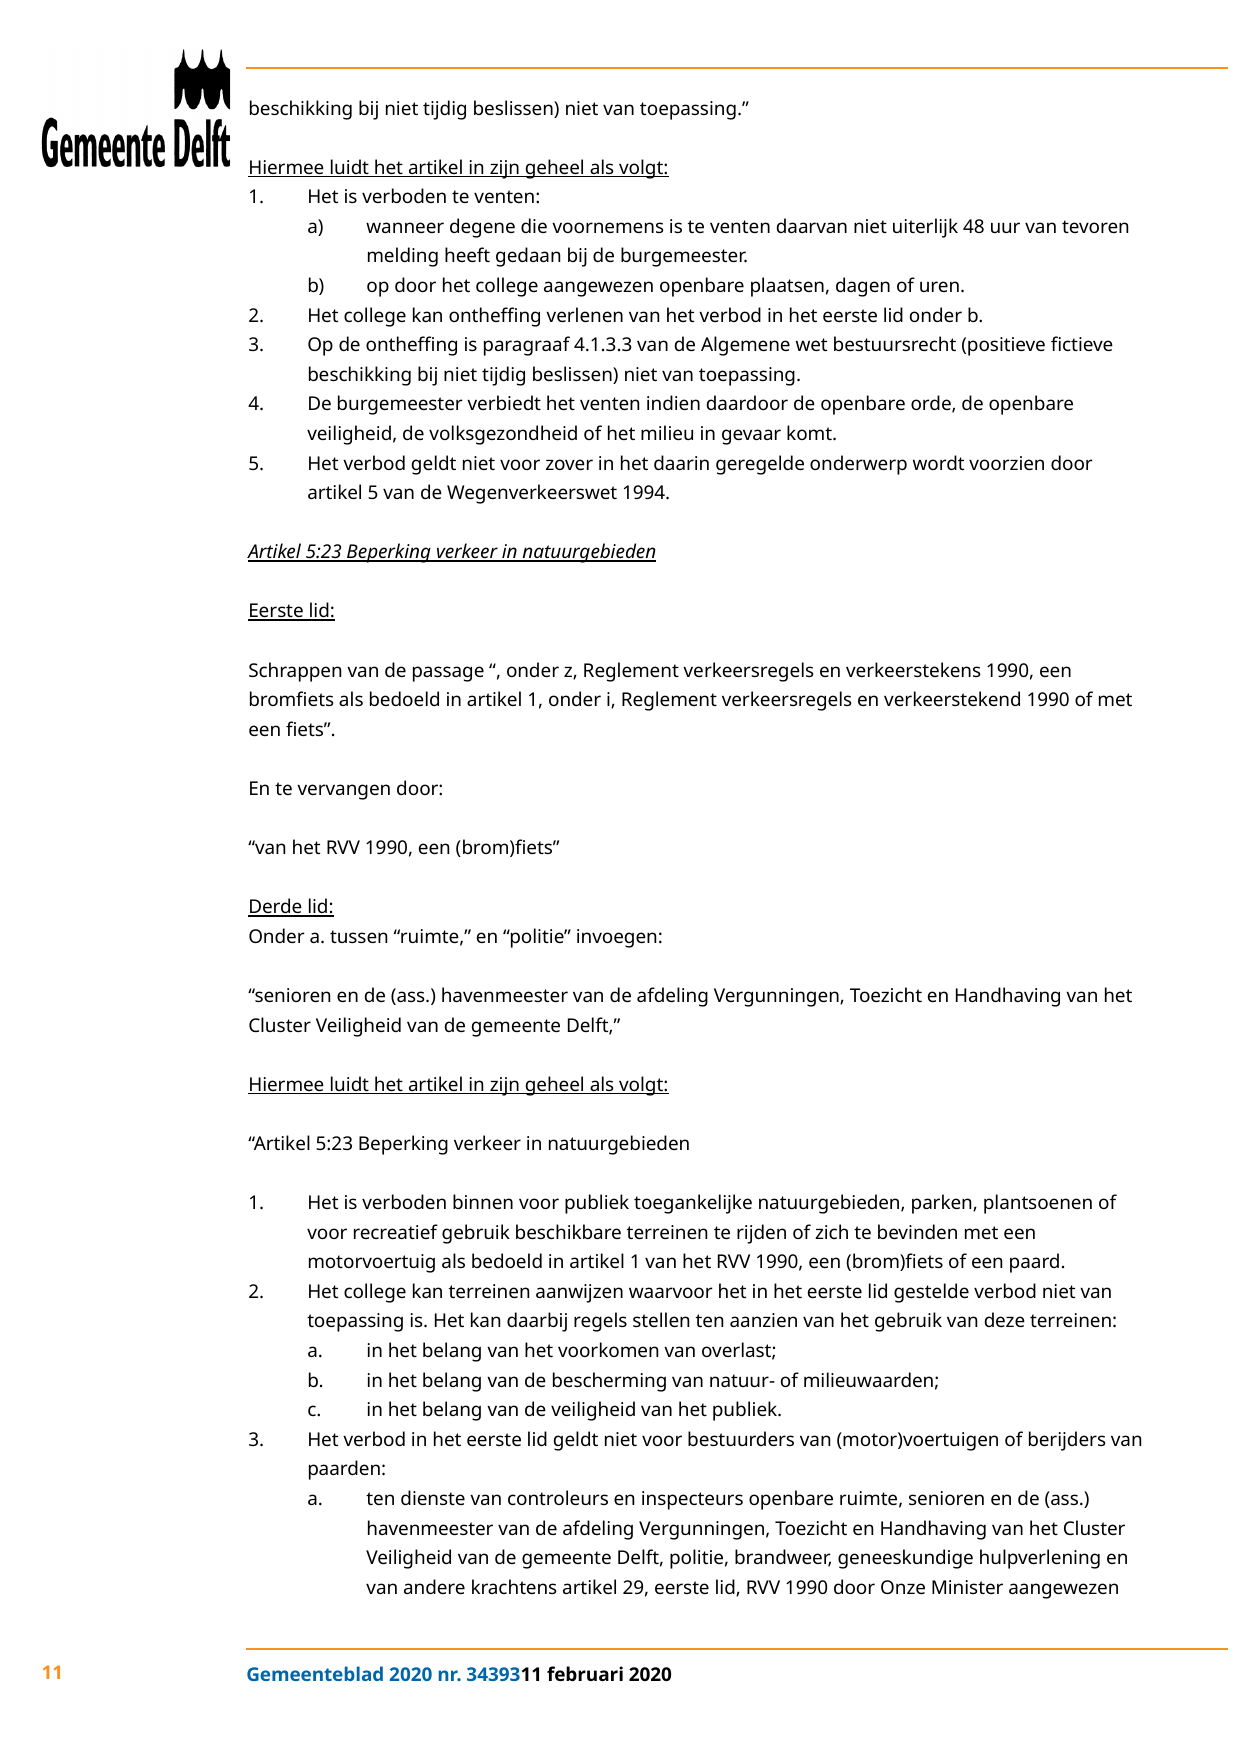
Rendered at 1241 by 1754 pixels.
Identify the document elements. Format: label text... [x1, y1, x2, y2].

text Eerste lid: [248, 598, 1152, 623]
list in het belang van de bescherming van natuur- of milieuwaarden; [307, 1367, 1152, 1393]
list Het verbod in het eerste lid geldt niet voor bestuurders van (motor)voertuigen of berijders van paarden: [248, 1426, 1152, 1481]
list Het is verboden te venten: [248, 183, 1152, 209]
picture [41, 47, 231, 172]
text “Artikel 5:23 Beperking verkeer in natuurgebieden [248, 1130, 1152, 1156]
list ten dienste van controleurs en inspecteurs openbare ruimte, senioren en de (ass.) havenmeester van de afdeling Vergunningen, Toezicht en Handhaving van het Cluster Veiligheid van de gemeente Delft, politie, brandweer, geneeskundige hulpverlening en van andere krachtens artikel 29, eerste lid, RVV 1990 door Onze Minister aangewezen [307, 1485, 1152, 1600]
list in het belang van de veiligheid van het publiek. [307, 1396, 1152, 1422]
text “van het RVV 1990, een (brom)fiets” [248, 834, 1152, 860]
text Artikel 5:23 Beperking verkeer in natuurgebieden [248, 538, 1152, 564]
text “senioren en de (ass.) havenmeester van de afdeling Vergunningen, Toezicht en Handhaving van het Cluster Veiligheid van de gemeente Delft,” [248, 982, 1152, 1038]
text Hiermee luidt het artikel in zijn geheel als volgt: [248, 154, 1152, 180]
list Het verbod geldt niet voor zover in het daarin geregelde onderwerp wordt voorzien door artikel 5 van de Wegenverkeerswet 1994. [248, 450, 1152, 505]
list Het is verboden binnen voor publiek toegankelijke natuurgebieden, parken, plantsoenen of voor recreatief gebruik beschikbare terreinen te rijden of zich te bevinden met een motorvoertuig als bedoeld in artikel 1 van het RVV 1990, een (brom)fiets of een paard. [248, 1189, 1152, 1274]
list Op de ontheffing is paragraaf 4.1.3.3 van de Algemene wet bestuursrecht (positieve fictieve beschikking bij niet tijdig beslissen) niet van toepassing. [248, 331, 1152, 387]
text Schrappen van de passage “, onder z, Reglement verkeersregels en verkeerstekens 1990, een bromfiets als bedoeld in artikel 1, onder i, Reglement verkeersregels en verkeerstekend 1990 of met een fiets”. [248, 657, 1152, 742]
text Onder a. tussen “ruimte,” en “politie” invoegen: [248, 923, 1152, 949]
list op door het college aangewezen openbare plaatsen, dagen of uren. [307, 272, 1152, 298]
list wanneer degene die voornemens is te venten daarvan niet uiterlijk 48 uur van tevoren melding heeft gedaan bij de burgemeester. [307, 213, 1152, 268]
text En te vervangen door: [248, 775, 1152, 801]
list Het college kan terreinen aanwijzen waarvoor het in het eerste lid gestelde verbod niet van toepassing is. Het kan daarbij regels stellen ten aanzien van het gebruik van deze terreinen: [248, 1278, 1152, 1333]
list in het belang van het voorkomen van overlast; [307, 1337, 1152, 1363]
text Derde lid: [248, 893, 1152, 919]
text beschikking bij niet tijdig beslissen) niet van toepassing.” [248, 95, 1152, 121]
list De burgemeester verbiedt het venten indien daardoor de openbare orde, de openbare veiligheid, de volksgezondheid of het milieu in gevaar komt. [248, 391, 1152, 446]
text Hiermee luidt het artikel in zijn geheel als volgt: [248, 1071, 1152, 1097]
list Het college kan ontheffing verlenen van het verbod in het eerste lid onder b. [248, 302, 1152, 328]
